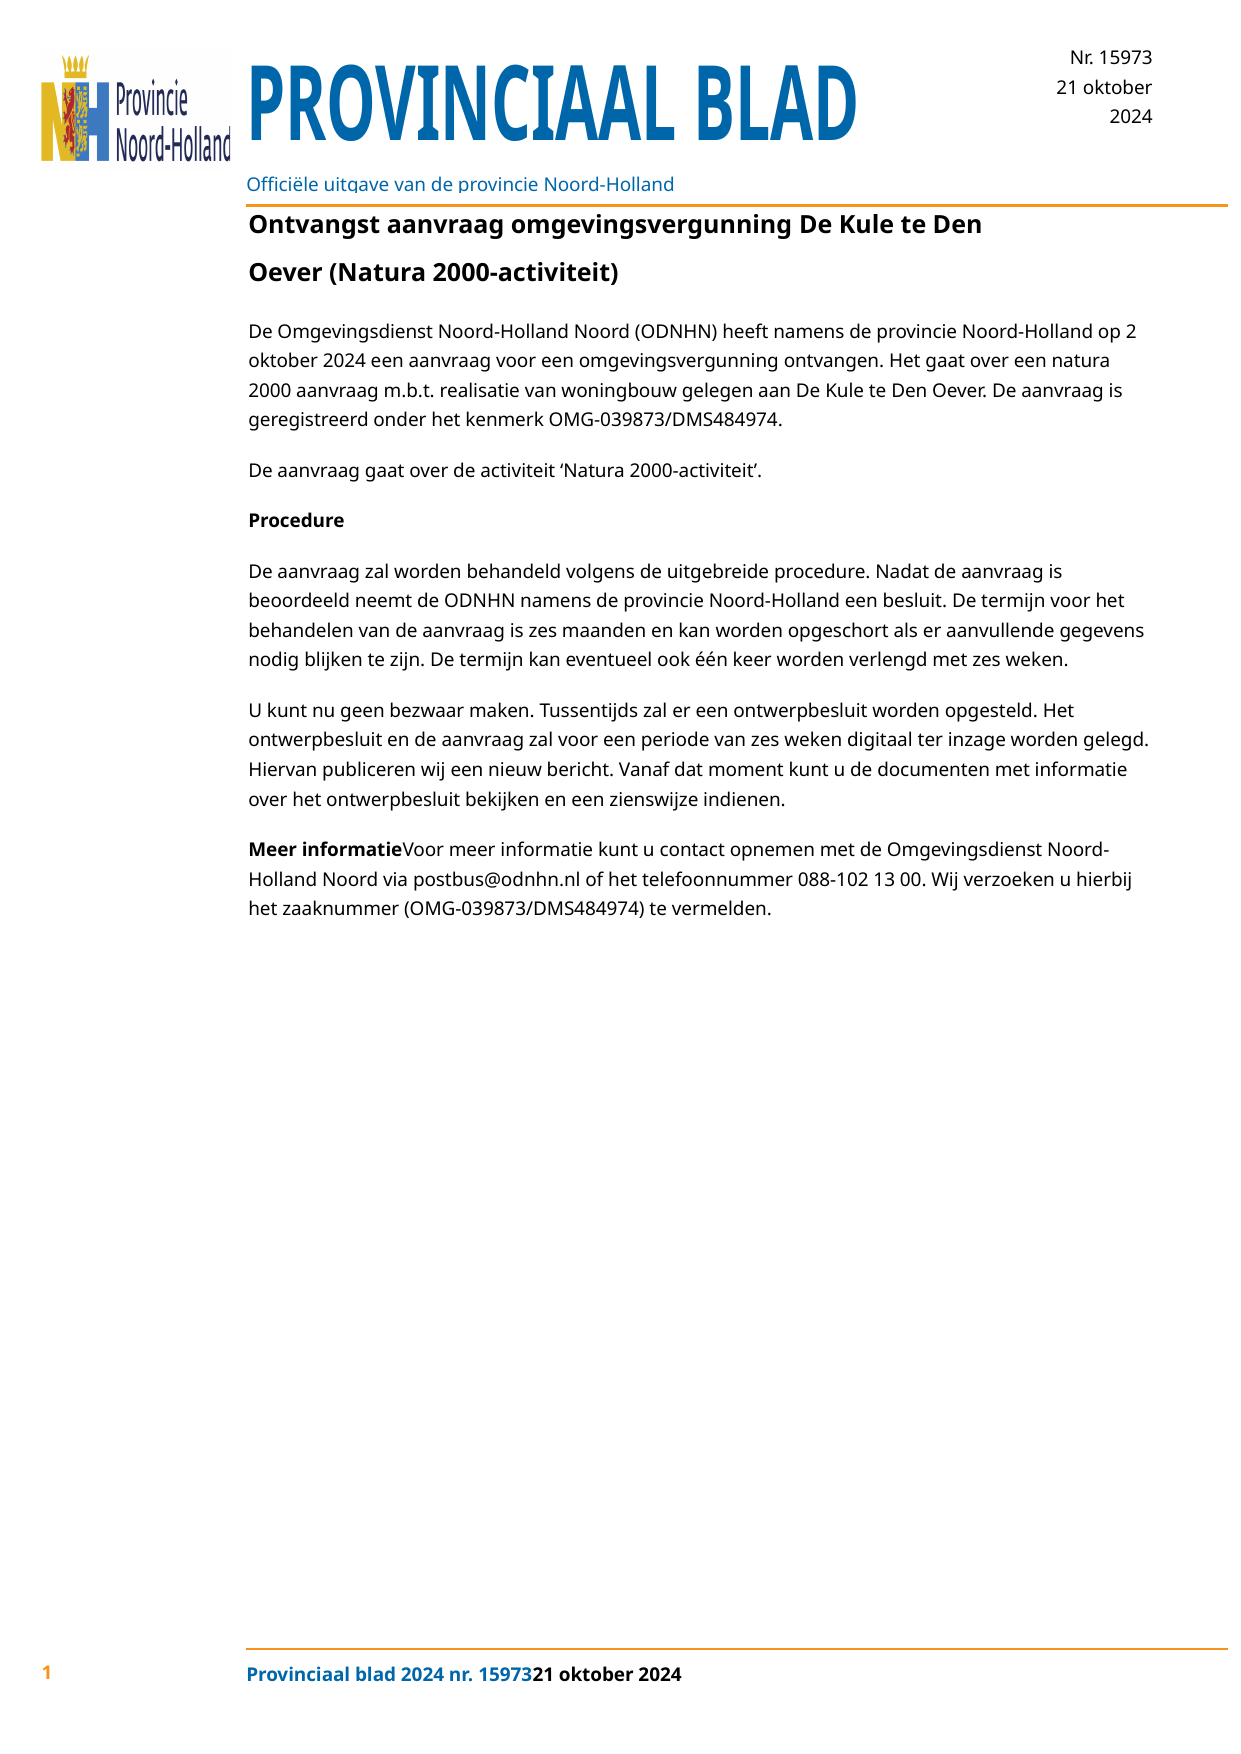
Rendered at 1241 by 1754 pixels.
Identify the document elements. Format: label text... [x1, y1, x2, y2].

text Meer informatieVoor meer informatie kunt u contact opnemen met de Omgevingsdienst Noord-Holland Noord via postbus@odnhn.nl of het telefoonnummer 088-102 13 00. Wij verzoeken u hierbij het zaaknummer (OMG-039873/DMS484974) te vermelden. [248, 836, 1152, 921]
text De aanvraag gaat over de activiteit ‘Natura 2000-activiteit’. [248, 457, 1152, 483]
text De aanvraag zal worden behandeld volgens de uitgebreide procedure. Nadat de aanvraag is beoordeeld neemt de ODNHN namens de provincie Noord-Holland een besluit. De termijn voor het behandelen van de aanvraag is zes maanden en kan worden opgeschort als er aanvullende gegevens nodig blijken te zijn. De termijn kan eventueel ook één keer worden verlengd met zes weken. [248, 558, 1152, 672]
picture [41, 47, 231, 172]
text Procedure [248, 507, 1152, 533]
text De Omgevingsdienst Noord-Holland Noord (ODNHN) heeft namens de provincie Noord-Holland op 2 oktober 2024 een aanvraag voor een omgevingsvergunning ontvangen. Het gaat over een natura 2000 aanvraag m.b.t. realisatie van woningbouw gelegen aan De Kule te Den Oever. De aanvraag is geregistreerd onder het kenmerk OMG-039873/DMS484974. [248, 318, 1152, 432]
text U kunt nu geen bezwaar maken. Tussentijds zal er een ontwerpbesluit worden opgesteld. Het ontwerpbesluit en de aanvraag zal voor een periode van zes weken digitaal ter inzage worden gelegd. Hiervan publiceren wij een nieuw bericht. Vanaf dat moment kunt u de documenten met informatie over het ontwerpbesluit bekijken en een zienswijze indienen. [248, 697, 1152, 812]
text Ontvangst aanvraag omgevingsvergunning De Kule te Den Oever (Natura 2000-activiteit) [248, 207, 1152, 288]
